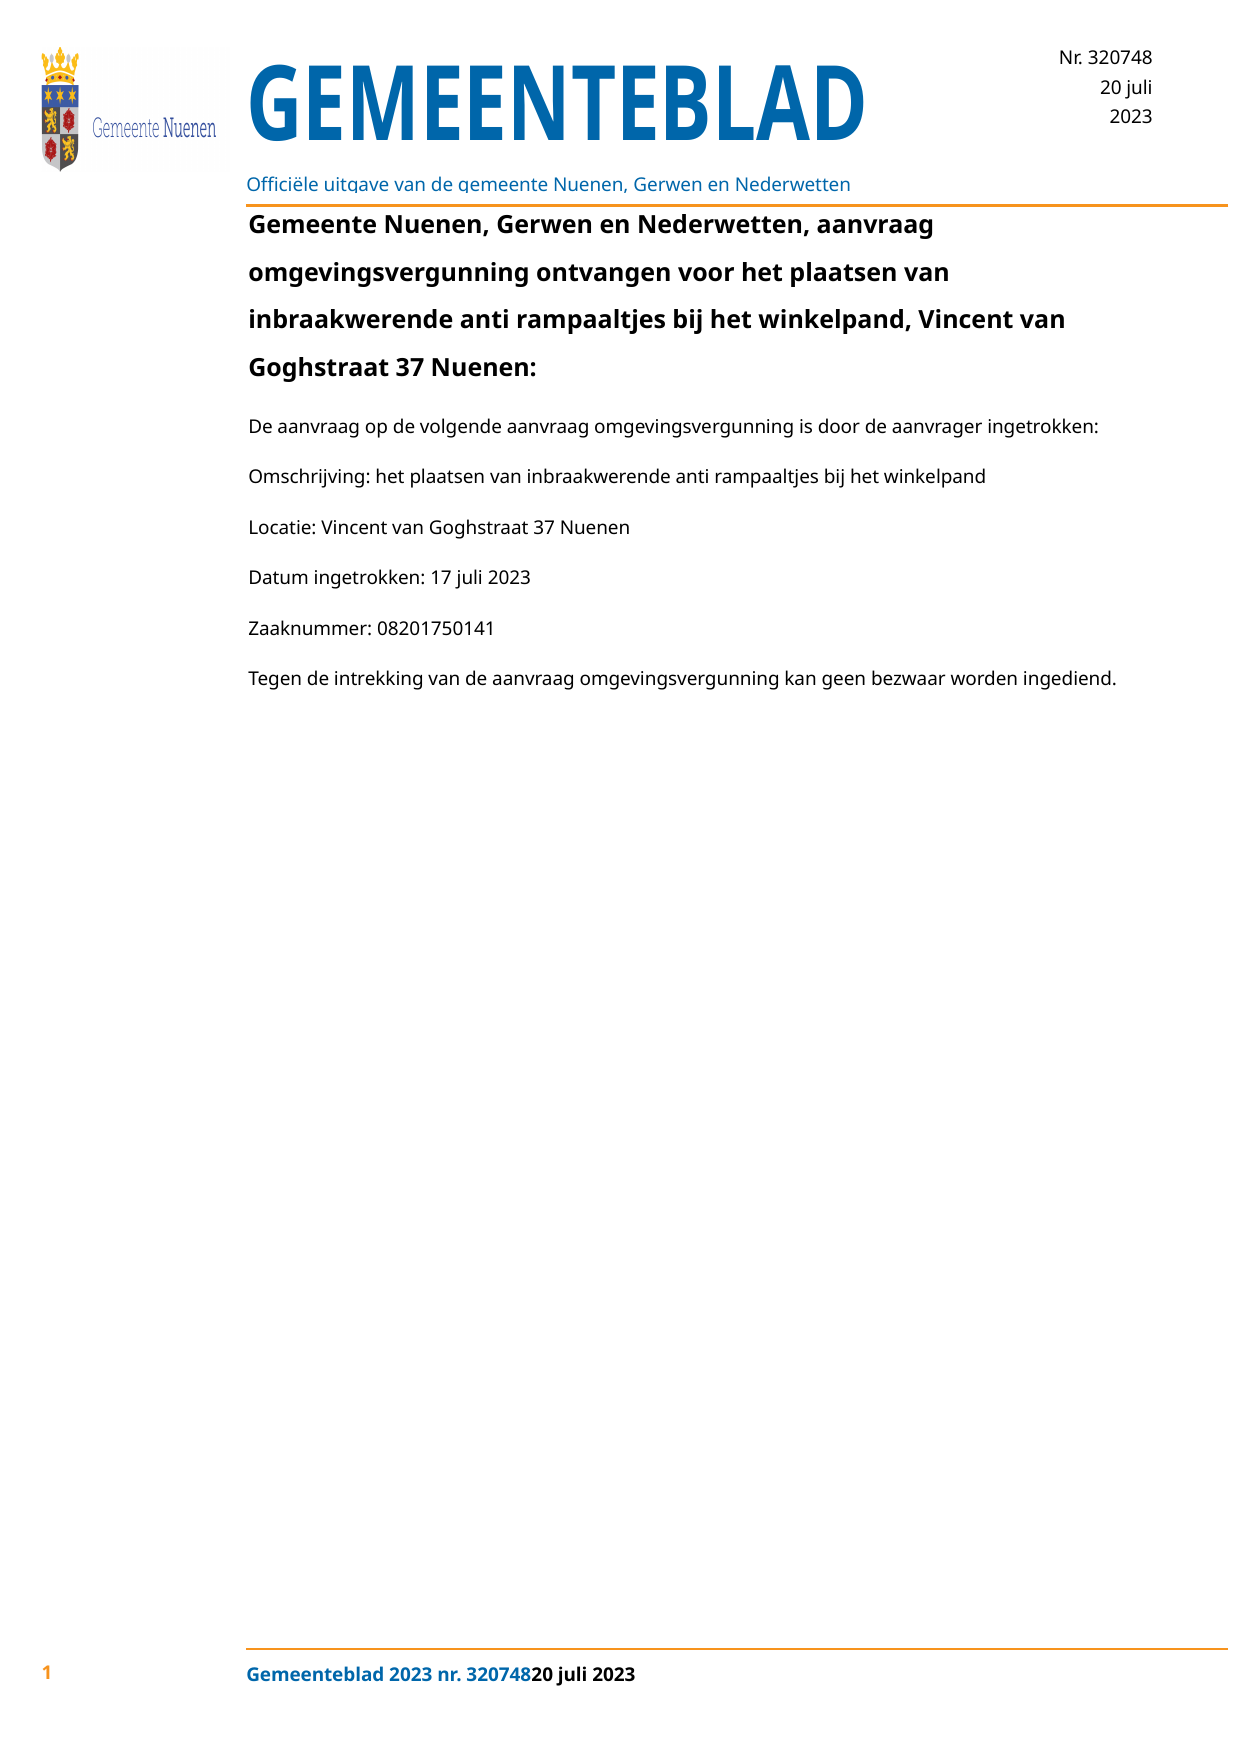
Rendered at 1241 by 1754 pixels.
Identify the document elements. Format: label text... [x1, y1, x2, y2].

text Omschrijving: het plaatsen van inbraakwerende anti rampaaltjes bij het winkelpand [248, 463, 1152, 489]
text Datum ingetrokken: 17 juli 2023 [248, 564, 1152, 590]
text Gemeente Nuenen, Gerwen en Nederwetten, aanvraag omgevingsvergunning ontvangen voor het plaatsen van inbraakwerende anti rampaaltjes bij het winkelpand, Vincent van Goghstraat 37 Nuenen: [248, 207, 1152, 384]
text Locatie: Vincent van Goghstraat 37 Nuenen [248, 514, 1152, 540]
text Zaaknummer: 08201750141 [248, 615, 1152, 641]
picture [41, 47, 231, 172]
text De aanvraag op de volgende aanvraag omgevingsvergunning is door de aanvrager ingetrokken: [248, 413, 1152, 439]
text Tegen de intrekking van de aanvraag omgevingsvergunning kan geen bezwaar worden ingediend. [248, 665, 1152, 691]
